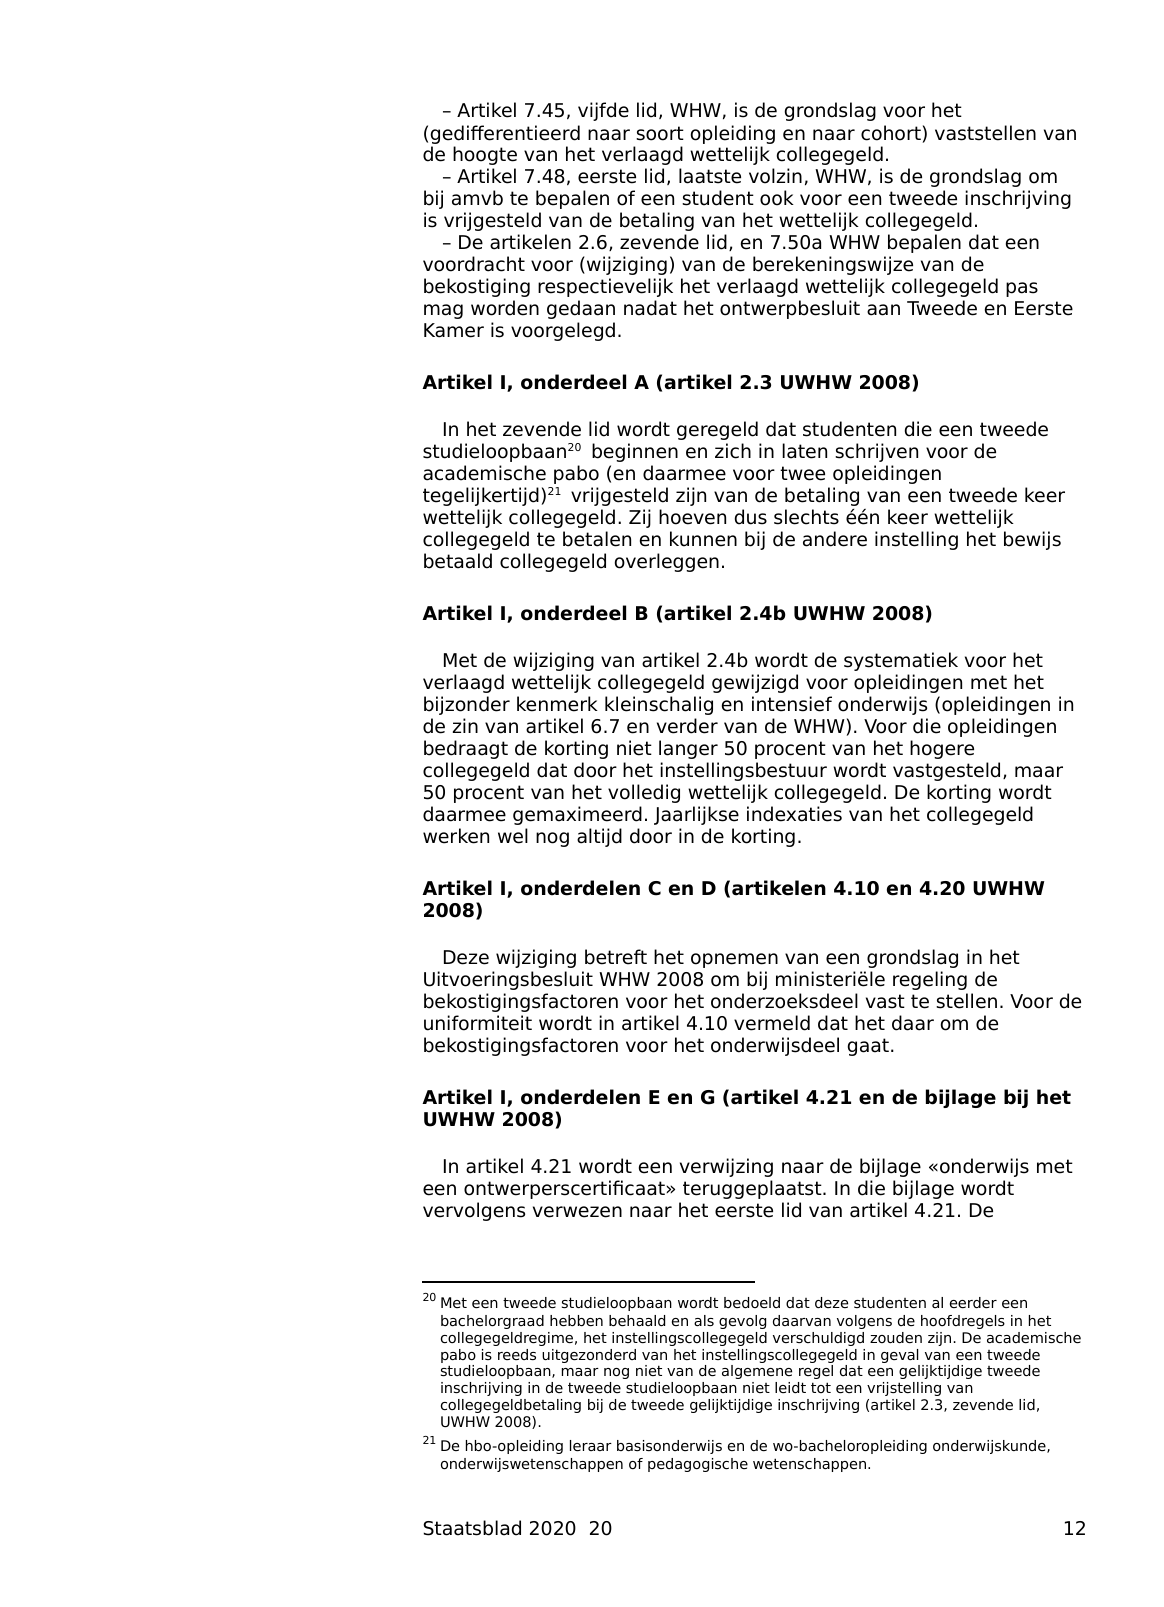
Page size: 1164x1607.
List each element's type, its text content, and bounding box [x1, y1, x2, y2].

subtitle Artikel I, onderdelen E en G (artikel 4.21 en de bijlage bij het UWHW 2008) [422, 1087, 1087, 1131]
text – De artikelen 2.6, zevende lid, en 7.50a WHW bepalen dat een voordracht voor (wijziging) van de berekeningswijze van de bekostiging respectievelijk het verlaagd wettelijk collegegeld pas mag worden gedaan nadat het ontwerpbesluit aan Tweede en Eerste Kamer is voorgelegd. [422, 232, 1087, 342]
text In artikel 4.21 wordt een verwijzing naar de bijlage «onderwijs met een ontwerperscertificaat» teruggeplaatst. In die bijlage wordt vervolgens verwezen naar het eerste lid van artikel 4.21. De [422, 1156, 1087, 1222]
text De hbo-opleiding leraar basisonderwijs en de wo-bacheloropleiding onderwijskunde, onderwijswetenschappen of pedagogische wetenschappen. [422, 1434, 1087, 1473]
text In het zevende lid wordt geregeld dat studenten die een tweede studieloopbaan beginnen en zich in laten schrijven voor de academische pabo (en daarmee voor twee opleidingen tegelijkertijd) vrijgesteld zijn van de betaling van een tweede keer wettelijk collegegeld. Zij hoeven dus slechts één keer wettelijk collegegeld te betalen en kunnen bij de andere instelling het bewijs betaald collegegeld overleggen. [422, 419, 1087, 573]
text Met een tweede studieloopbaan wordt bedoeld dat deze studenten al eerder een bachelorgraad hebben behaald en als gevolg daarvan volgens de hoofdregels in het collegegeldregime, het instellingscollegegeld verschuldigd zouden zijn. De academische pabo is reeds uitgezonderd van het instellingscollegegeld in geval van een tweede studieloopbaan, maar nog niet van de algemene regel dat een gelijktijdige tweede inschrijving in de tweede studieloopbaan niet leidt tot een vrijstelling van collegegeldbetaling bij de tweede gelijktijdige inschrijving (artikel 2.3, zevende lid, UWHW 2008). [422, 1291, 1087, 1431]
subtitle Artikel I, onderdelen C en D (artikelen 4.10 en 4.20 UWHW 2008) [422, 878, 1087, 922]
text – Artikel 7.48, eerste lid, laatste volzin, WHW, is de grondslag om bij amvb te bepalen of een student ook voor een tweede inschrijving is vrijgesteld van de betaling van het wettelijk collegegeld. [422, 166, 1087, 232]
subtitle Artikel I, onderdeel B (artikel 2.4b UWHW 2008) [422, 603, 1087, 625]
text Deze wijziging betreft het opnemen van een grondslag in het Uitvoeringsbesluit WHW 2008 om bij ministeriële regeling de bekostigingsfactoren voor het onderzoeksdeel vast te stellen. Voor de uniformiteit wordt in artikel 4.10 vermeld dat het daar om de bekostigingsfactoren voor het onderwijsdeel gaat. [422, 947, 1087, 1057]
text – Artikel 7.45, vijfde lid, WHW, is de grondslag voor het (gedifferentieerd naar soort opleiding en naar cohort) vaststellen van de hoogte van het verlaagd wettelijk collegegeld. [422, 100, 1087, 166]
text Met de wijziging van artikel 2.4b wordt de systematiek voor het verlaagd wettelijk collegegeld gewijzigd voor opleidingen met het bijzonder kenmerk kleinschalig en intensief onderwijs (opleidingen in de zin van artikel 6.7 en verder van de WHW). Voor die opleidingen bedraagt de korting niet langer 50 procent van het hogere collegegeld dat door het instellingsbestuur wordt vastgesteld, maar 50 procent van het volledig wettelijk collegegeld. De korting wordt daarmee gemaximeerd. Jaarlijkse indexaties van het collegegeld werken wel nog altijd door in de korting. [422, 650, 1087, 848]
subtitle Artikel I, onderdeel A (artikel 2.3 UWHW 2008) [422, 372, 1087, 394]
